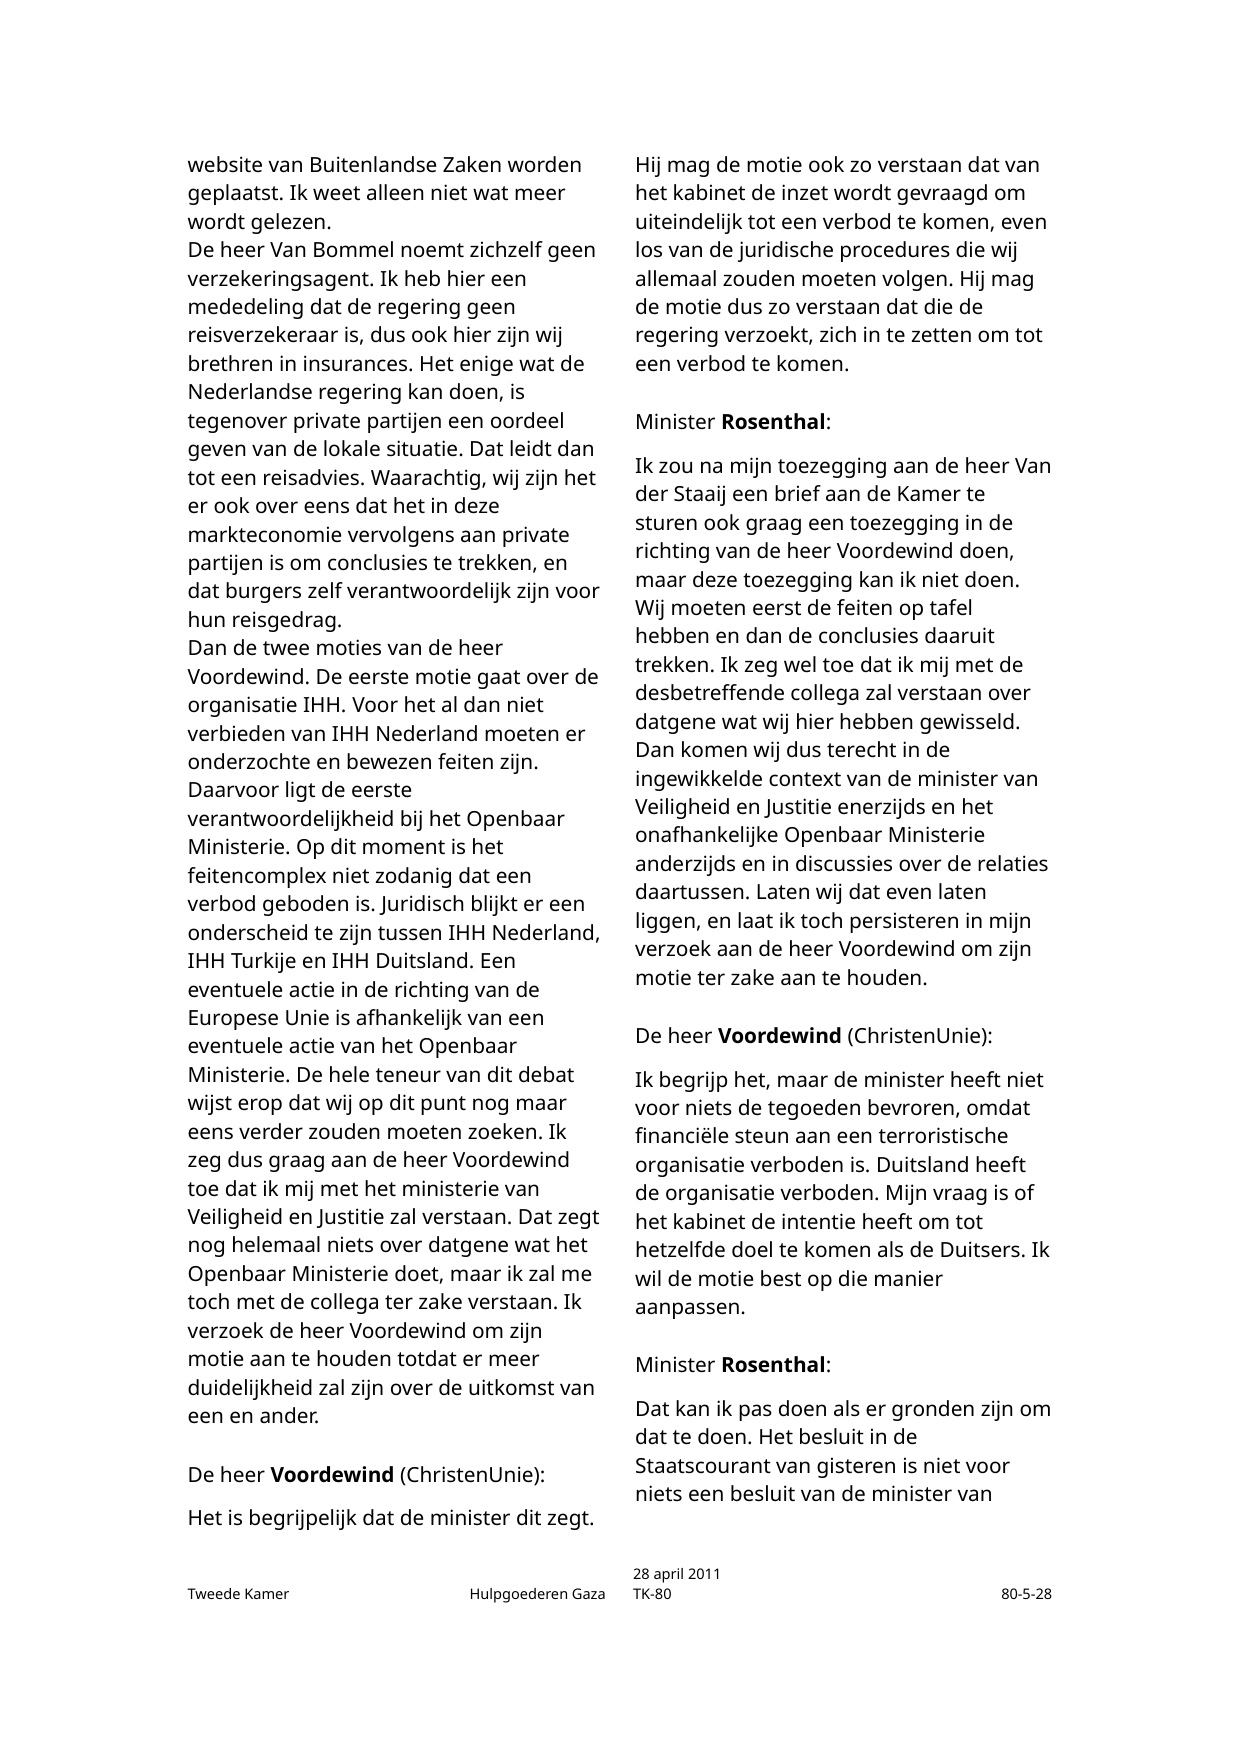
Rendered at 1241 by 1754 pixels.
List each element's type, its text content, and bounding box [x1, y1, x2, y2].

text De heer Voordewind (ChristenUnie): [635, 1021, 1053, 1050]
text Minister Rosenthal: [635, 407, 1053, 436]
text Dan de twee moties van de heer Voordewind. De eerste motie gaat over de organisatie IHH. Voor het al dan niet verbieden van IHH Nederland moeten er onderzochte en bewezen feiten zijn. Daarvoor ligt de eerste verantwoordelijkheid bij het Openbaar Ministerie. Op dit moment is het feitencomplex niet zodanig dat een verbod geboden is. Juridisch blijkt er een onderscheid te zijn tussen IHH Nederland, IHH Turkije en IHH Duitsland. Een eventuele actie in de richting van de Europese Unie is afhankelijk van een eventuele actie van het Openbaar Ministerie. De hele teneur van dit debat wijst erop dat wij op dit punt nog maar eens verder zouden moeten zoeken. Ik zeg dus graag aan de heer Voordewind toe dat ik mij met het ministerie van Veiligheid en Justitie zal verstaan. Dat zegt nog helemaal niets over datgene wat het Openbaar Ministerie doet, maar ik zal me toch met de collega ter zake verstaan. Ik verzoek de heer Voordewind om zijn motie aan te houden totdat er meer duidelijkheid zal zijn over de uitkomst van een en ander. [187, 633, 605, 1430]
text Het is begrijpelijk dat de minister dit zegt. [187, 1503, 605, 1532]
text Ik begrijp het, maar de minister heeft niet voor niets de tegoeden bevroren, omdat financiële steun aan een terroristische organisatie verboden is. Duitsland heeft de organisatie verboden. Mijn vraag is of het kabinet de intentie heeft om tot hetzelfde doel te komen als de Duitsers. Ik wil de motie best op die manier aanpassen. [635, 1065, 1053, 1321]
text website van Buitenlandse Zaken worden geplaatst. Ik weet alleen niet wat meer wordt gelezen. [187, 150, 605, 235]
text De heer Van Bommel noemt zichzelf geen verzekeringsagent. Ik heb hier een mededeling dat de regering geen reisverzekeraar is, dus ook hier zijn wij brethren in insurances. Het enige wat de Nederlandse regering kan doen, is tegenover private partijen een oordeel geven van de lokale situatie. Dat leidt dan tot een reisadvies. Waarachtig, wij zijn het er ook over eens dat het in deze markteconomie vervolgens aan private partijen is om conclusies te trekken, en dat burgers zelf verantwoordelijk zijn voor hun reisgedrag. [187, 235, 605, 633]
text Minister Rosenthal: [635, 1351, 1053, 1379]
text Dat kan ik pas doen als er gronden zijn om dat te doen. Het besluit in de Staatscourant van gisteren is niet voor niets een besluit van de minister van [635, 1394, 1053, 1508]
text De heer Voordewind (ChristenUnie): [187, 1460, 605, 1488]
text Hij mag de motie ook zo verstaan dat van het kabinet de inzet wordt gevraagd om uiteindelijk tot een verbod te komen, even los van de juridische procedures die wij allemaal zouden moeten volgen. Hij mag de motie dus zo verstaan dat die de regering verzoekt, zich in te zetten om tot een verbod te komen. [635, 150, 1053, 377]
text Ik zou na mijn toezegging aan de heer Van der Staaij een brief aan de Kamer te sturen ook graag een toezegging in de richting van de heer Voordewind doen, maar deze toezegging kan ik niet doen. Wij moeten eerst de feiten op tafel hebben en dan de conclusies daaruit trekken. Ik zeg wel toe dat ik mij met de desbetreffende collega zal verstaan over datgene wat wij hier hebben gewisseld. Dan komen wij dus terecht in de ingewikkelde context van de minister van Veiligheid en Justitie enerzijds en het onafhankelijke Openbaar Ministerie anderzijds en in discussies over de relaties daartussen. Laten wij dat even laten liggen, en laat ik toch persisteren in mijn verzoek aan de heer Voordewind om zijn motie ter zake aan te houden. [635, 451, 1053, 991]
